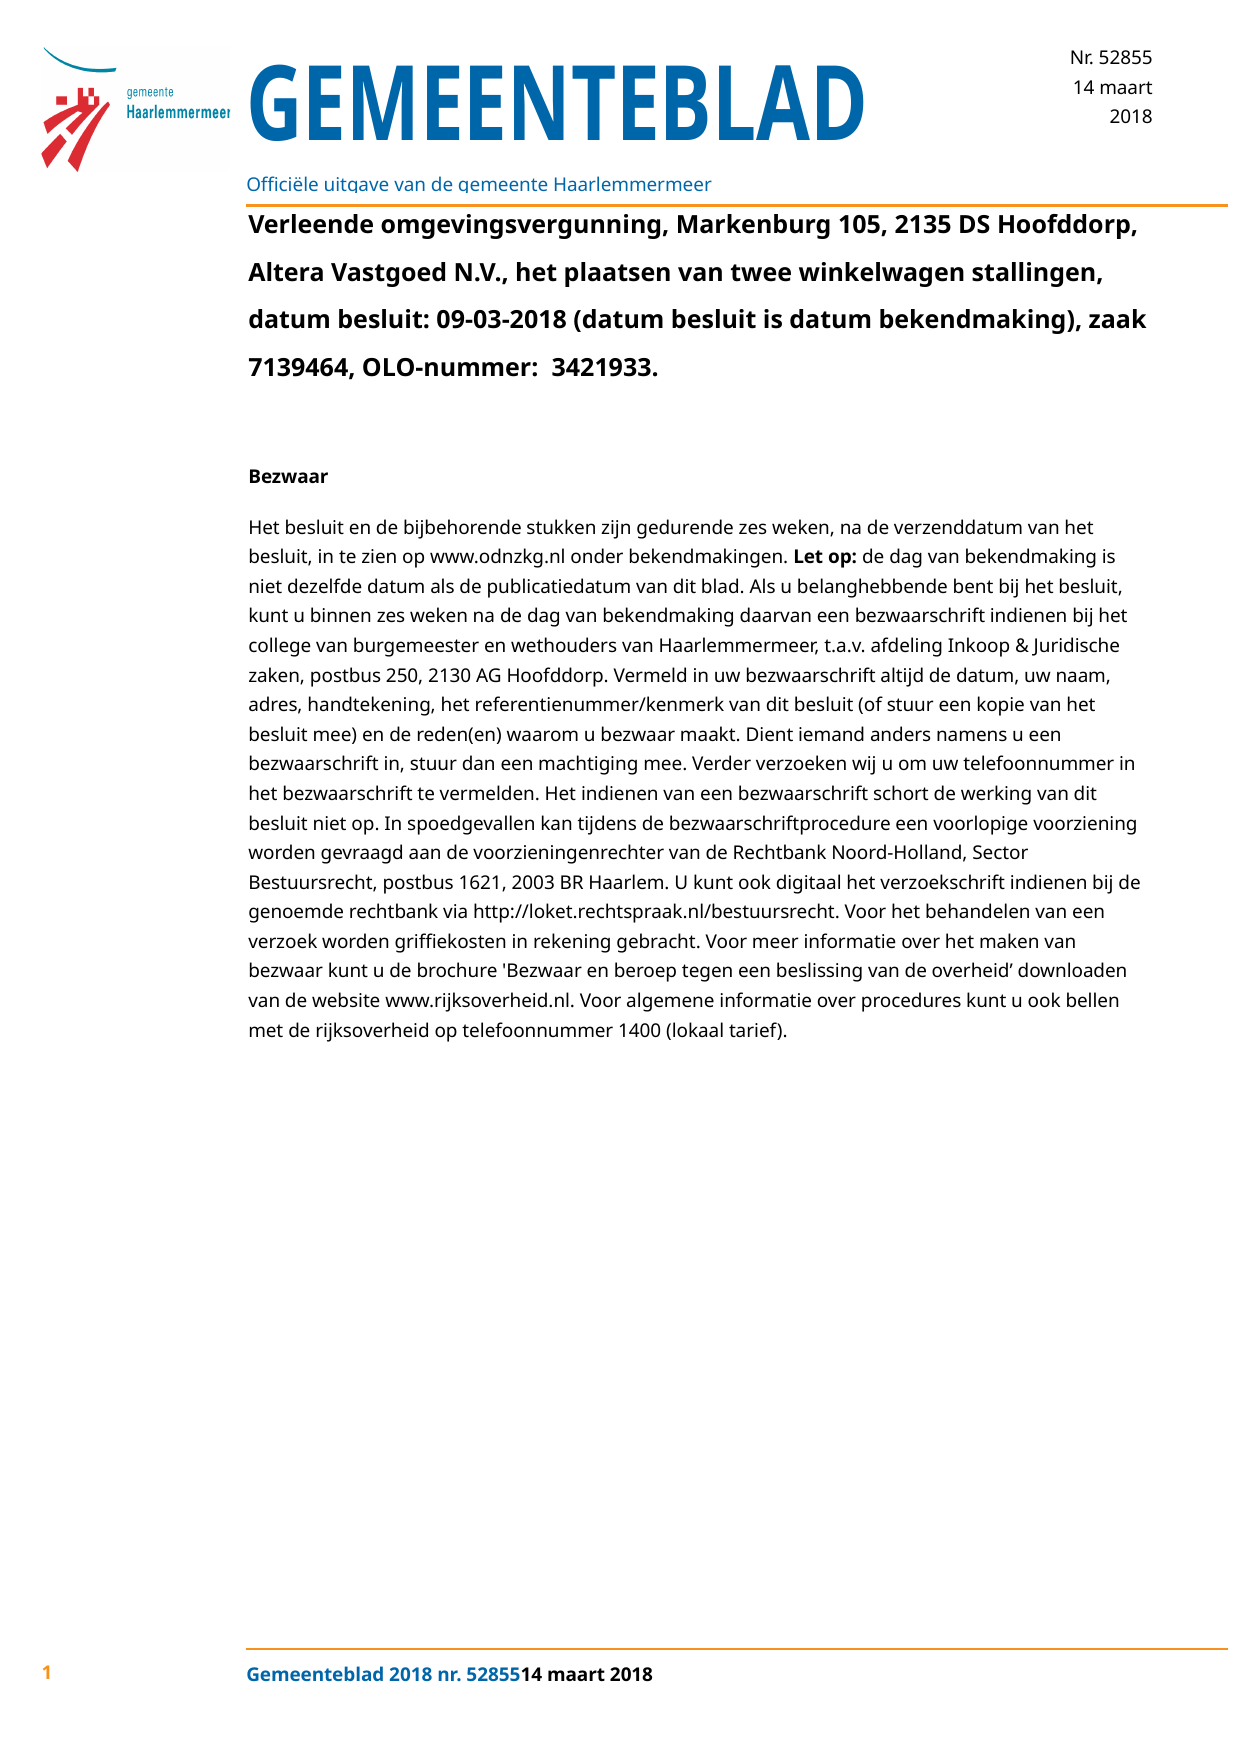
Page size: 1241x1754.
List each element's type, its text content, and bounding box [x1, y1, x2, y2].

text Bezwaar [248, 463, 1152, 489]
picture [41, 47, 231, 172]
text Verleende omgevingsvergunning, Markenburg 105, 2135 DS Hoofddorp, Altera Vastgoed N.V., het plaatsen van twee winkelwagen stallingen, datum besluit: 09-03-2018 (datum besluit is datum bekendmaking), zaak 7139464, OLO-nummer: 3421933. [248, 207, 1152, 384]
text Het besluit en de bijbehorende stukken zijn gedurende zes weken, na de verzenddatum van het besluit, in te zien op www.odnzkg.nl onder bekendmakingen. Let op: de dag van bekendmaking is niet dezelfde datum als de publicatiedatum van dit blad. Als u belanghebbende bent bij het besluit, kunt u binnen zes weken na de dag van bekendmaking daarvan een bezwaarschrift indienen bij het college van burgemeester en wethouders van Haarlemmermeer, t.a.v. afdeling Inkoop & Juridische zaken, postbus 250, 2130 AG Hoofddorp. Vermeld in uw bezwaarschrift altijd de datum, uw naam, adres, handtekening, het referentienummer/kenmerk van dit besluit (of stuur een kopie van het besluit mee) en de reden(en) waarom u bezwaar maakt. Dient iemand anders namens u een bezwaarschrift in, stuur dan een machtiging mee. Verder verzoeken wij u om uw telefoonnummer in het bezwaarschrift te vermelden. Het indienen van een bezwaarschrift schort de werking van dit besluit niet op. In spoedgevallen kan tijdens de bezwaarschriftprocedure een voorlopige voorziening worden gevraagd aan de voorzieningenrechter van de Rechtbank Noord-Holland, Sector Bestuursrecht, postbus 1621, 2003 BR Haarlem. U kunt ook digitaal het verzoekschrift indienen bij de genoemde rechtbank via http://loket.rechtspraak.nl/bestuursrecht. Voor het behandelen van een verzoek worden griffiekosten in rekening gebracht. Voor meer informatie over het maken van bezwaar kunt u de brochure 'Bezwaar en beroep tegen een beslissing van de overheid’ downloaden van de website www.rijksoverheid.nl. Voor algemene informatie over procedures kunt u ook bellen met de rijksoverheid op telefoonnummer 1400 (lokaal tarief). [248, 514, 1152, 1043]
